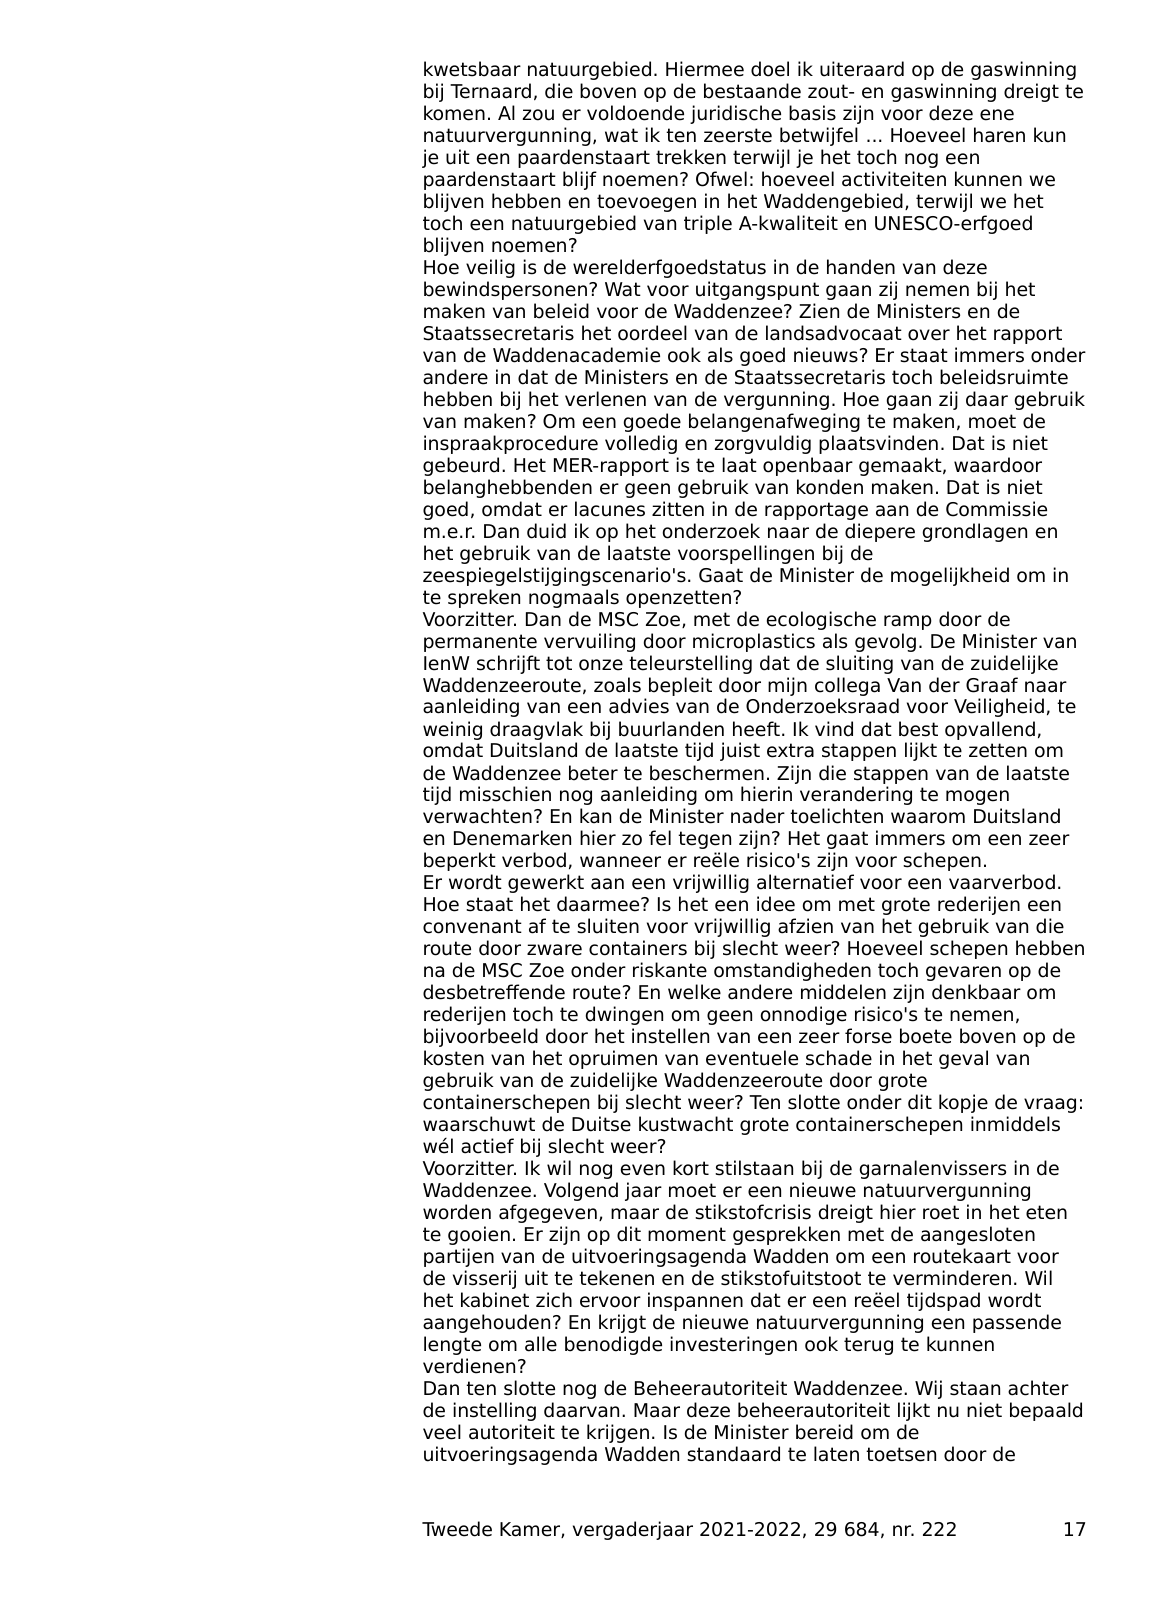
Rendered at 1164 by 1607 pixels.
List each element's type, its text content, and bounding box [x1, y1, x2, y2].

text Hoe veilig is de werelderfgoedstatus in de handen van deze bewindspersonen? Wat voor uitgangspunt gaan zij nemen bij het maken van beleid voor de Waddenzee? Zien de Ministers en de Staatssecretaris het oordeel van de landsadvocaat over het rapport van de Waddenacademie ook als goed nieuws? Er staat immers onder andere in dat de Ministers en de Staatssecretaris toch beleidsruimte hebben bij het verlenen van de vergunning. Hoe gaan zij daar gebruik van maken? Om een goede belangenafweging te maken, moet de inspraakprocedure volledig en zorgvuldig plaatsvinden. Dat is niet gebeurd. Het MER-rapport is te laat openbaar gemaakt, waardoor belanghebbenden er geen gebruik van konden maken. Dat is niet goed, omdat er lacunes zitten in de rapportage aan de Commissie m.e.r. Dan duid ik op het onderzoek naar de diepere grondlagen en het gebruik van de laatste voorspellingen bij de zeespiegelstijgingscenario's. Gaat de Minister de mogelijkheid om in te spreken nogmaals openzetten? [422, 257, 1087, 608]
text Er wordt gewerkt aan een vrijwillig alternatief voor een vaarverbod. Hoe staat het daarmee? Is het een idee om met grote rederijen een convenant af te sluiten voor vrijwillig afzien van het gebruik van die route door zware containers bij slecht weer? Hoeveel schepen hebben na de MSC Zoe onder riskante omstandigheden toch gevaren op de desbetreffende route? En welke andere middelen zijn denkbaar om rederijen toch te dwingen om geen onnodige risico's te nemen, bijvoorbeeld door het instellen van een zeer forse boete boven op de kosten van het opruimen van eventuele schade in het geval van gebruik van de zuidelijke Waddenzeeroute door grote containerschepen bij slecht weer? Ten slotte onder dit kopje de vraag: waarschuwt de Duitse kustwacht grote containerschepen inmiddels wél actief bij slecht weer? [422, 872, 1087, 1158]
text Voorzitter. Dan de MSC Zoe, met de ecologische ramp door de permanente vervuiling door microplastics als gevolg. De Minister van IenW schrijft tot onze teleurstelling dat de sluiting van de zuidelijke Waddenzeeroute, zoals bepleit door mijn collega Van der Graaf naar aanleiding van een advies van de Onderzoeksraad voor Veiligheid, te weinig draagvlak bij buurlanden heeft. Ik vind dat best opvallend, omdat Duitsland de laatste tijd juist extra stappen lijkt te zetten om de Waddenzee beter te beschermen. Zijn die stappen van de laatste tijd misschien nog aanleiding om hierin verandering te mogen verwachten? En kan de Minister nader toelichten waarom Duitsland en Denemarken hier zo fel tegen zijn? Het gaat immers om een zeer beperkt verbod, wanneer er reële risico's zijn voor schepen. [422, 608, 1087, 872]
text kwetsbaar natuurgebied. Hiermee doel ik uiteraard op de gaswinning bij Ternaard, die boven op de bestaande zout- en gaswinning dreigt te komen. Al zou er voldoende juridische basis zijn voor deze ene natuurvergunning, wat ik ten zeerste betwijfel ... Hoeveel haren kun je uit een paardenstaart trekken terwijl je het toch nog een paardenstaart blijf noemen? Ofwel: hoeveel activiteiten kunnen we blijven hebben en toevoegen in het Waddengebied, terwijl we het toch een natuurgebied van triple A-kwaliteit en UNESCO-erfgoed blijven noemen? [422, 59, 1087, 257]
text Voorzitter. Ik wil nog even kort stilstaan bij de garnalenvissers in de Waddenzee. Volgend jaar moet er een nieuwe natuurvergunning worden afgegeven, maar de stikstofcrisis dreigt hier roet in het eten te gooien. Er zijn op dit moment gesprekken met de aangesloten partijen van de uitvoeringsagenda Wadden om een routekaart voor de visserij uit te tekenen en de stikstofuitstoot te verminderen. Wil het kabinet zich ervoor inspannen dat er een reëel tijdspad wordt aangehouden? En krijgt de nieuwe natuurvergunning een passende lengte om alle benodigde investeringen ook terug te kunnen verdienen? [422, 1158, 1087, 1378]
text Dan ten slotte nog de Beheerautoriteit Waddenzee. Wij staan achter de instelling daarvan. Maar deze beheerautoriteit lijkt nu niet bepaald veel autoriteit te krijgen. Is de Minister bereid om de uitvoeringsagenda Wadden standaard te laten toetsen door de [422, 1378, 1087, 1466]
